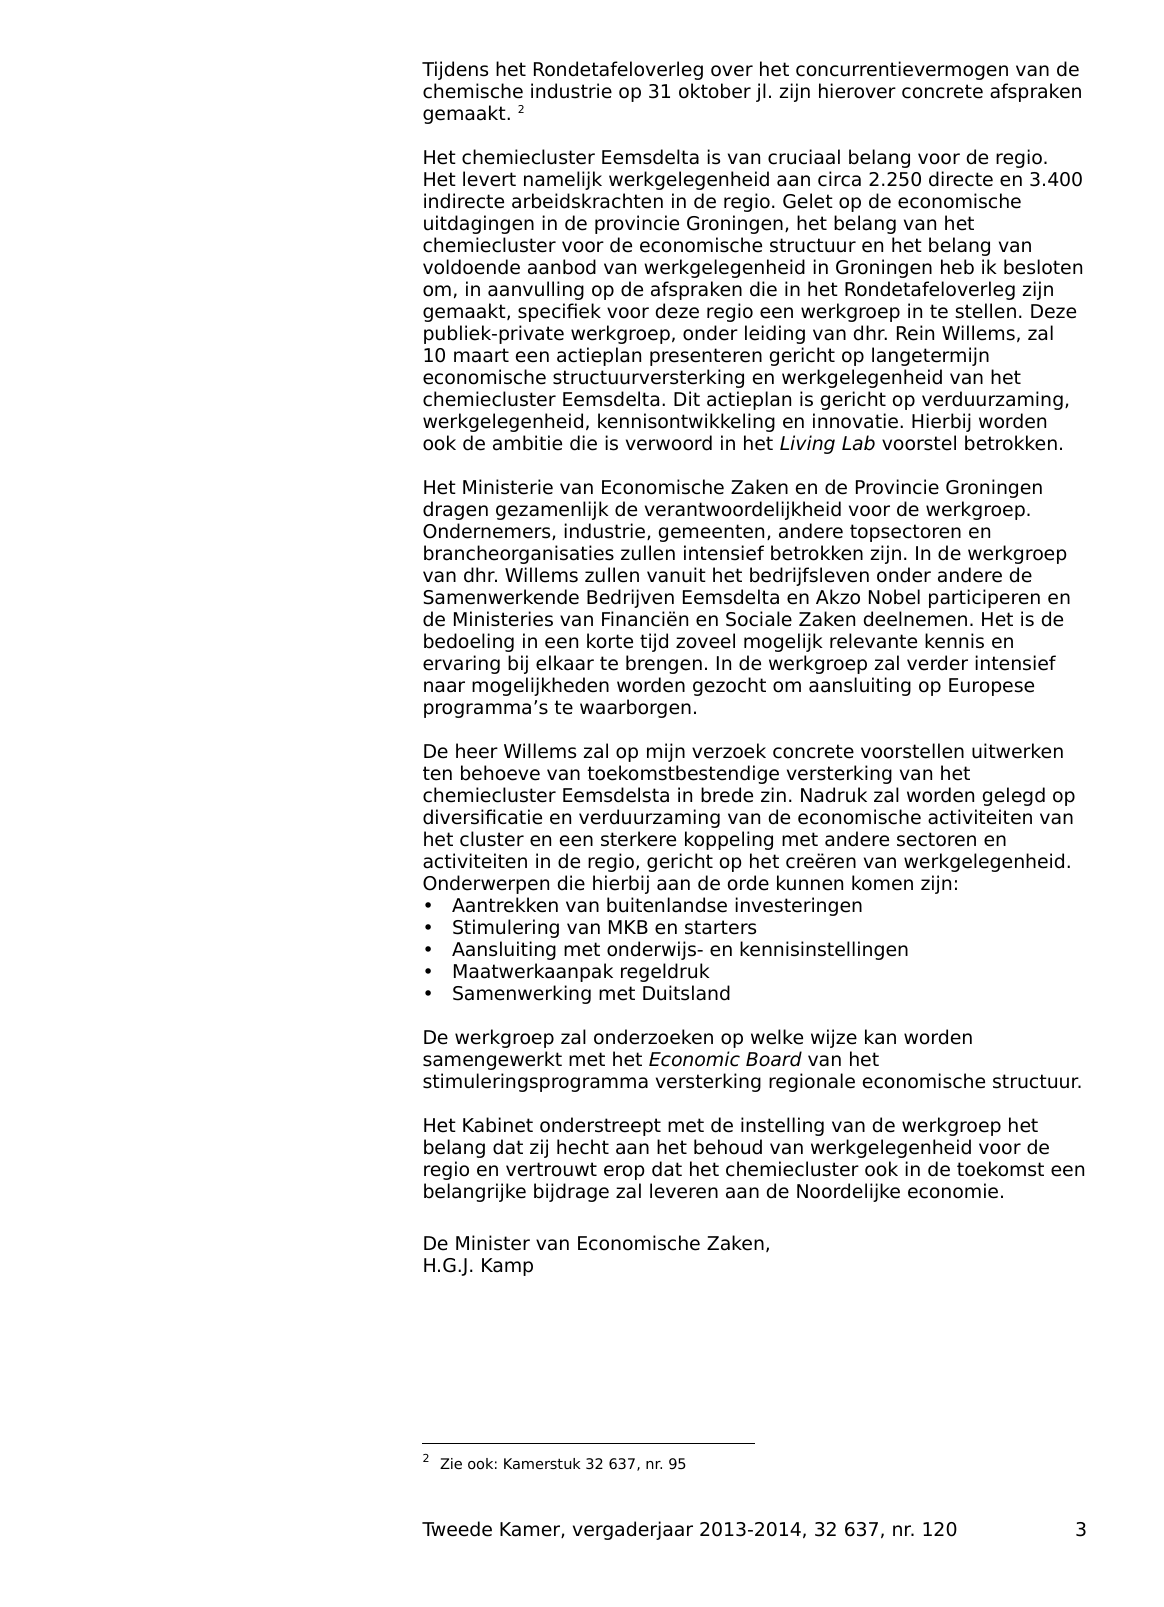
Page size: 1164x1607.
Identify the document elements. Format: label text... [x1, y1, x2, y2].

text Het Ministerie van Economische Zaken en de Provincie Groningen dragen gezamenlijk de verantwoordelijkheid voor de werkgroep. Ondernemers, industrie, gemeenten, andere topsectoren en brancheorganisaties zullen intensief betrokken zijn. In de werkgroep van dhr. Willems zullen vanuit het bedrijfsleven onder andere de Samenwerkende Bedrijven Eemsdelta en Akzo Nobel participeren en de Ministeries van Financiën en Sociale Zaken deelnemen. Het is de bedoeling in een korte tijd zoveel mogelijk relevante kennis en ervaring bij elkaar te brengen. In de werkgroep zal verder intensief naar mogelijkheden worden gezocht om aansluiting op Europese programma’s te waarborgen. [422, 477, 1087, 719]
text • Maatwerkaanpak regeldruk [422, 961, 1087, 983]
text • Aantrekken van buitenlandse investeringen [422, 895, 1087, 917]
text • Samenwerking met Duitsland [422, 983, 1087, 1005]
text Het Kabinet onderstreept met de instelling van de werkgroep het belang dat zij hecht aan het behoud van werkgelegenheid voor de regio en vertrouwt erop dat het chemiecluster ook in de toekomst een belangrijke bijdrage zal leveren aan de Noordelijke economie. [422, 1115, 1087, 1203]
text Zie ook: Kamerstuk 32 637, nr. 95 [422, 1452, 1087, 1474]
text • Aansluiting met onderwijs- en kennisinstellingen [422, 939, 1087, 961]
text Het chemiecluster Eemsdelta is van cruciaal belang voor de regio. Het levert namelijk werkgelegenheid aan circa 2.250 directe en 3.400 indirecte arbeidskrachten in de regio. Gelet op de economische uitdagingen in de provincie Groningen, het belang van het chemiecluster voor de economische structuur en het belang van voldoende aanbod van werkgelegenheid in Groningen heb ik besloten om, in aanvulling op de afspraken die in het Rondetafeloverleg zijn gemaakt, specifiek voor deze regio een werkgroep in te stellen. Deze publiek-private werkgroep, onder leiding van dhr. Rein Willems, zal 10 maart een actieplan presenteren gericht op langetermijn economische structuurversterking en werkgelegenheid van het chemiecluster Eemsdelta. Dit actieplan is gericht op verduurzaming, werkgelegenheid, kennisontwikkeling en innovatie. Hierbij worden ook de ambitie die is verwoord in het Living Lab voorstel betrokken. [422, 147, 1087, 455]
text De Minister van Economische Zaken, H.G.J. Kamp [422, 1233, 1087, 1277]
text De heer Willems zal op mijn verzoek concrete voorstellen uitwerken ten behoeve van toekomstbestendige versterking van het chemiecluster Eemsdelsta in brede zin. Nadruk zal worden gelegd op diversificatie en verduurzaming van de economische activiteiten van het cluster en een sterkere koppeling met andere sectoren en activiteiten in de regio, gericht op het creëren van werkgelegenheid. Onderwerpen die hierbij aan de orde kunnen komen zijn: [422, 741, 1087, 895]
text Tijdens het Rondetafeloverleg over het concurrentievermogen van de chemische industrie op 31 oktober jl. zijn hierover concrete afspraken gemaakt. [422, 59, 1087, 125]
text De werkgroep zal onderzoeken op welke wijze kan worden samengewerkt met het Economic Board van het stimuleringsprogramma versterking regionale economische structuur. [422, 1027, 1087, 1093]
text • Stimulering van MKB en starters [422, 917, 1087, 939]
